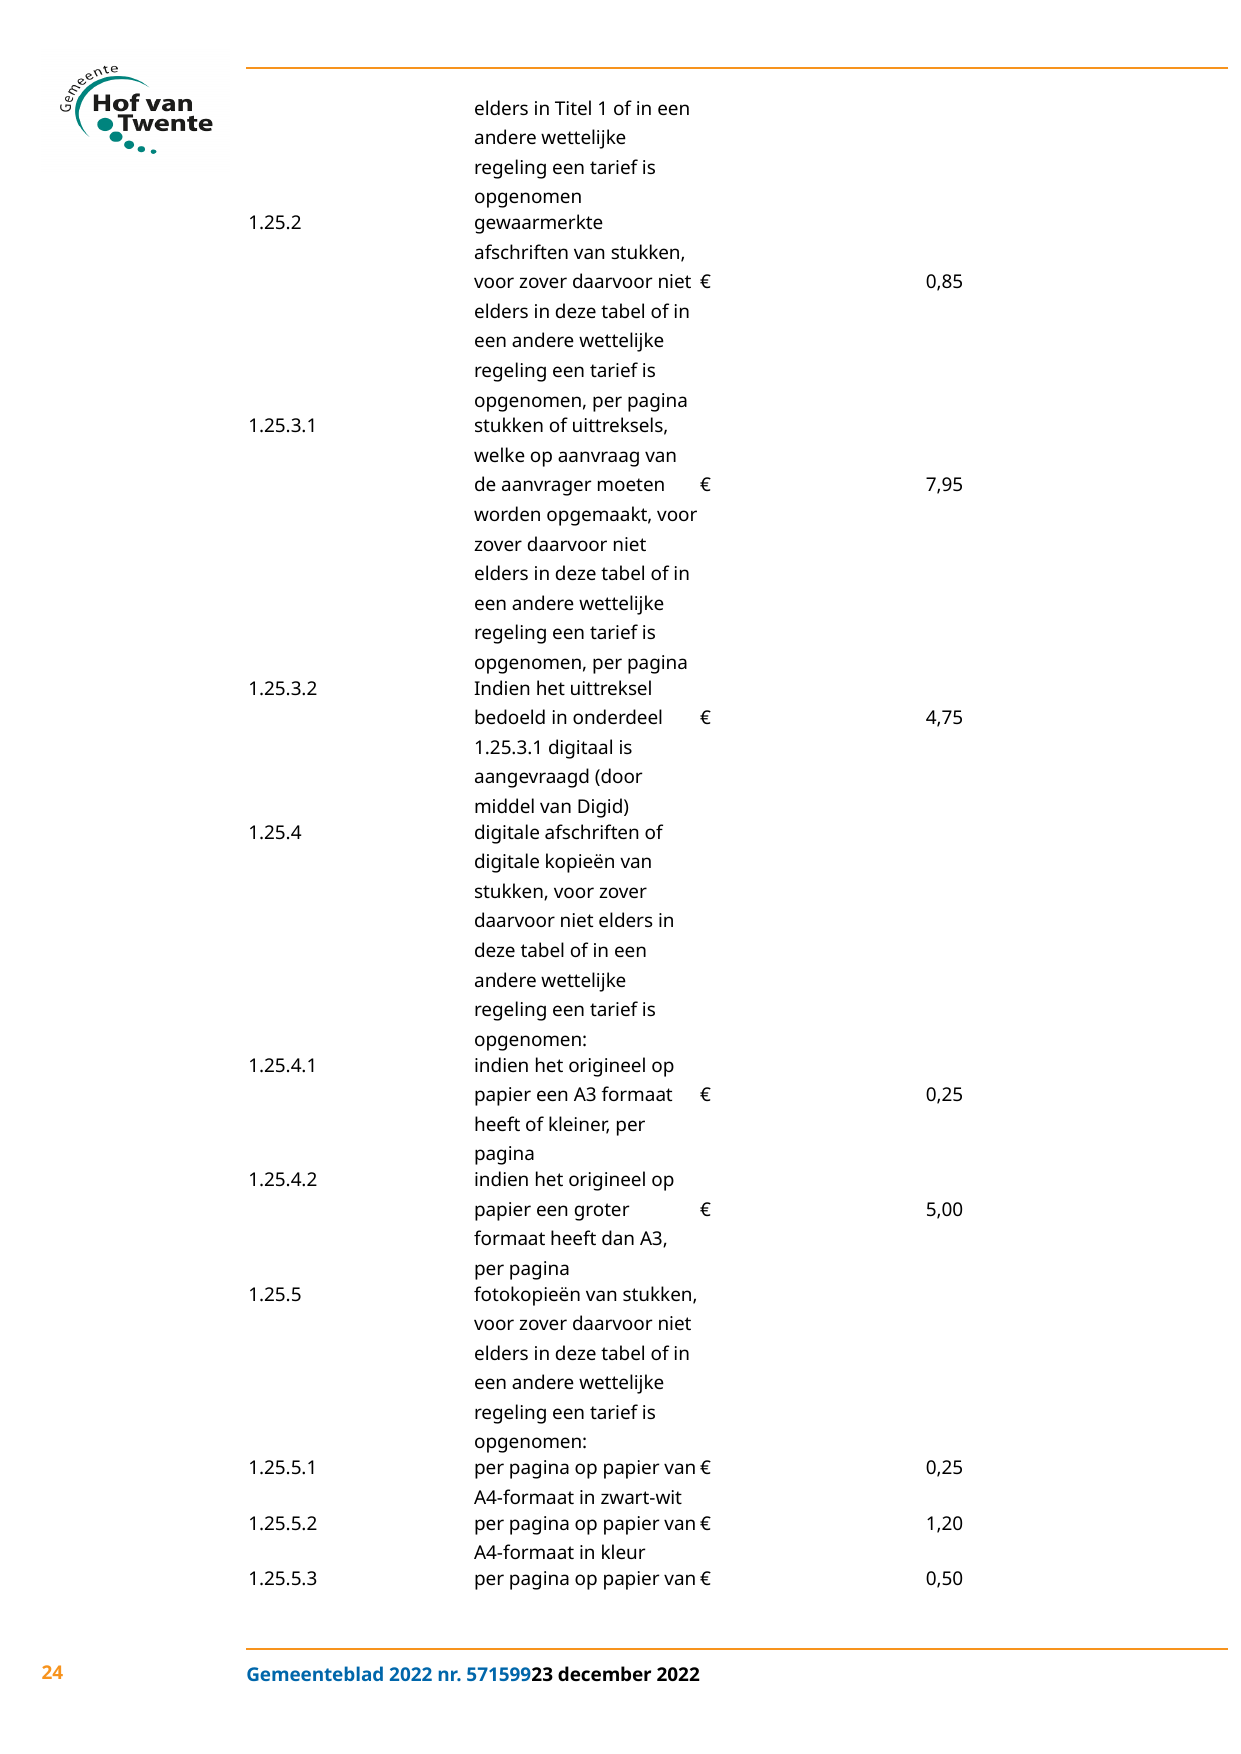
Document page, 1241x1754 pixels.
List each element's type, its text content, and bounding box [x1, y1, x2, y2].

table_cell 7,95 [926, 413, 1152, 675]
table_cell fotokopieën van stukken, voor zover daarvoor niet elders in deze tabel of in een andere wettelijke regeling een tarief is opgenomen: [474, 1281, 700, 1454]
table_cell € [700, 1166, 926, 1281]
table_cell [926, 1281, 1152, 1454]
table_cell elders in Titel 1 of in een andere wettelijke regeling een tarief is opgenomen [474, 95, 700, 209]
table_cell € [700, 1454, 926, 1510]
table_cell 0,85 [926, 209, 1152, 412]
table_cell € [700, 1510, 926, 1565]
table_cell 0,25 [926, 1052, 1152, 1166]
table_cell 1.25.5.2 [248, 1510, 474, 1565]
table_cell 0,50 [926, 1565, 1152, 1591]
table_cell [700, 1281, 926, 1454]
table_cell 1.25.4 [248, 819, 474, 1052]
table_cell gewaarmerkte afschriften van stukken, voor zover daarvoor niet elders in deze tabel of in een andere wettelijke regeling een tarief is opgenomen, per pagina [474, 209, 700, 412]
table_cell 1,20 [926, 1510, 1152, 1565]
table_cell 1.25.3.1 [248, 413, 474, 675]
table_cell [700, 819, 926, 1052]
table_cell 1.25.2 [248, 209, 474, 412]
table_cell [926, 819, 1152, 1052]
table_cell 1.25.5.3 [248, 1565, 474, 1591]
table_cell digitale afschriften of digitale kopieën van stukken, voor zover daarvoor niet elders in deze tabel of in een andere wettelijke regeling een tarief is opgenomen: [474, 819, 700, 1052]
table_cell € [700, 675, 926, 819]
table_cell per pagina op papier van [474, 1565, 700, 1591]
table_cell [926, 95, 1152, 209]
table_cell stukken of uittreksels, welke op aanvraag van de aanvrager moeten worden opgemaakt, voor zover daarvoor niet elders in deze tabel of in een andere wettelijke regeling een tarief is opgenomen, per pagina [474, 413, 700, 675]
table_cell [248, 95, 474, 209]
table_cell 1.25.4.1 [248, 1052, 474, 1166]
table_cell 1.25.4.2 [248, 1166, 474, 1281]
table_cell 1.25.3.2 [248, 675, 474, 819]
table_cell € [700, 1052, 926, 1166]
table_cell € [700, 413, 926, 675]
picture [41, 47, 231, 172]
table_cell [700, 95, 926, 209]
table_cell indien het origineel op papier een A3 formaat heeft of kleiner, per pagina [474, 1052, 700, 1166]
table_cell € [700, 1565, 926, 1591]
table_cell per pagina op papier van A4-formaat in kleur [474, 1510, 700, 1565]
table_cell 4,75 [926, 675, 1152, 819]
table_cell 5,00 [926, 1166, 1152, 1281]
table_cell indien het origineel op papier een groter formaat heeft dan A3, per pagina [474, 1166, 700, 1281]
table_cell 1.25.5.1 [248, 1454, 474, 1510]
table_cell 0,25 [926, 1454, 1152, 1510]
table_cell Indien het uittreksel bedoeld in onderdeel 1.25.3.1 digitaal is aangevraagd (door middel van Digid) [474, 675, 700, 819]
table_cell per pagina op papier van A4-formaat in zwart-wit [474, 1454, 700, 1510]
table_cell € [700, 209, 926, 412]
table_cell 1.25.5 [248, 1281, 474, 1454]
